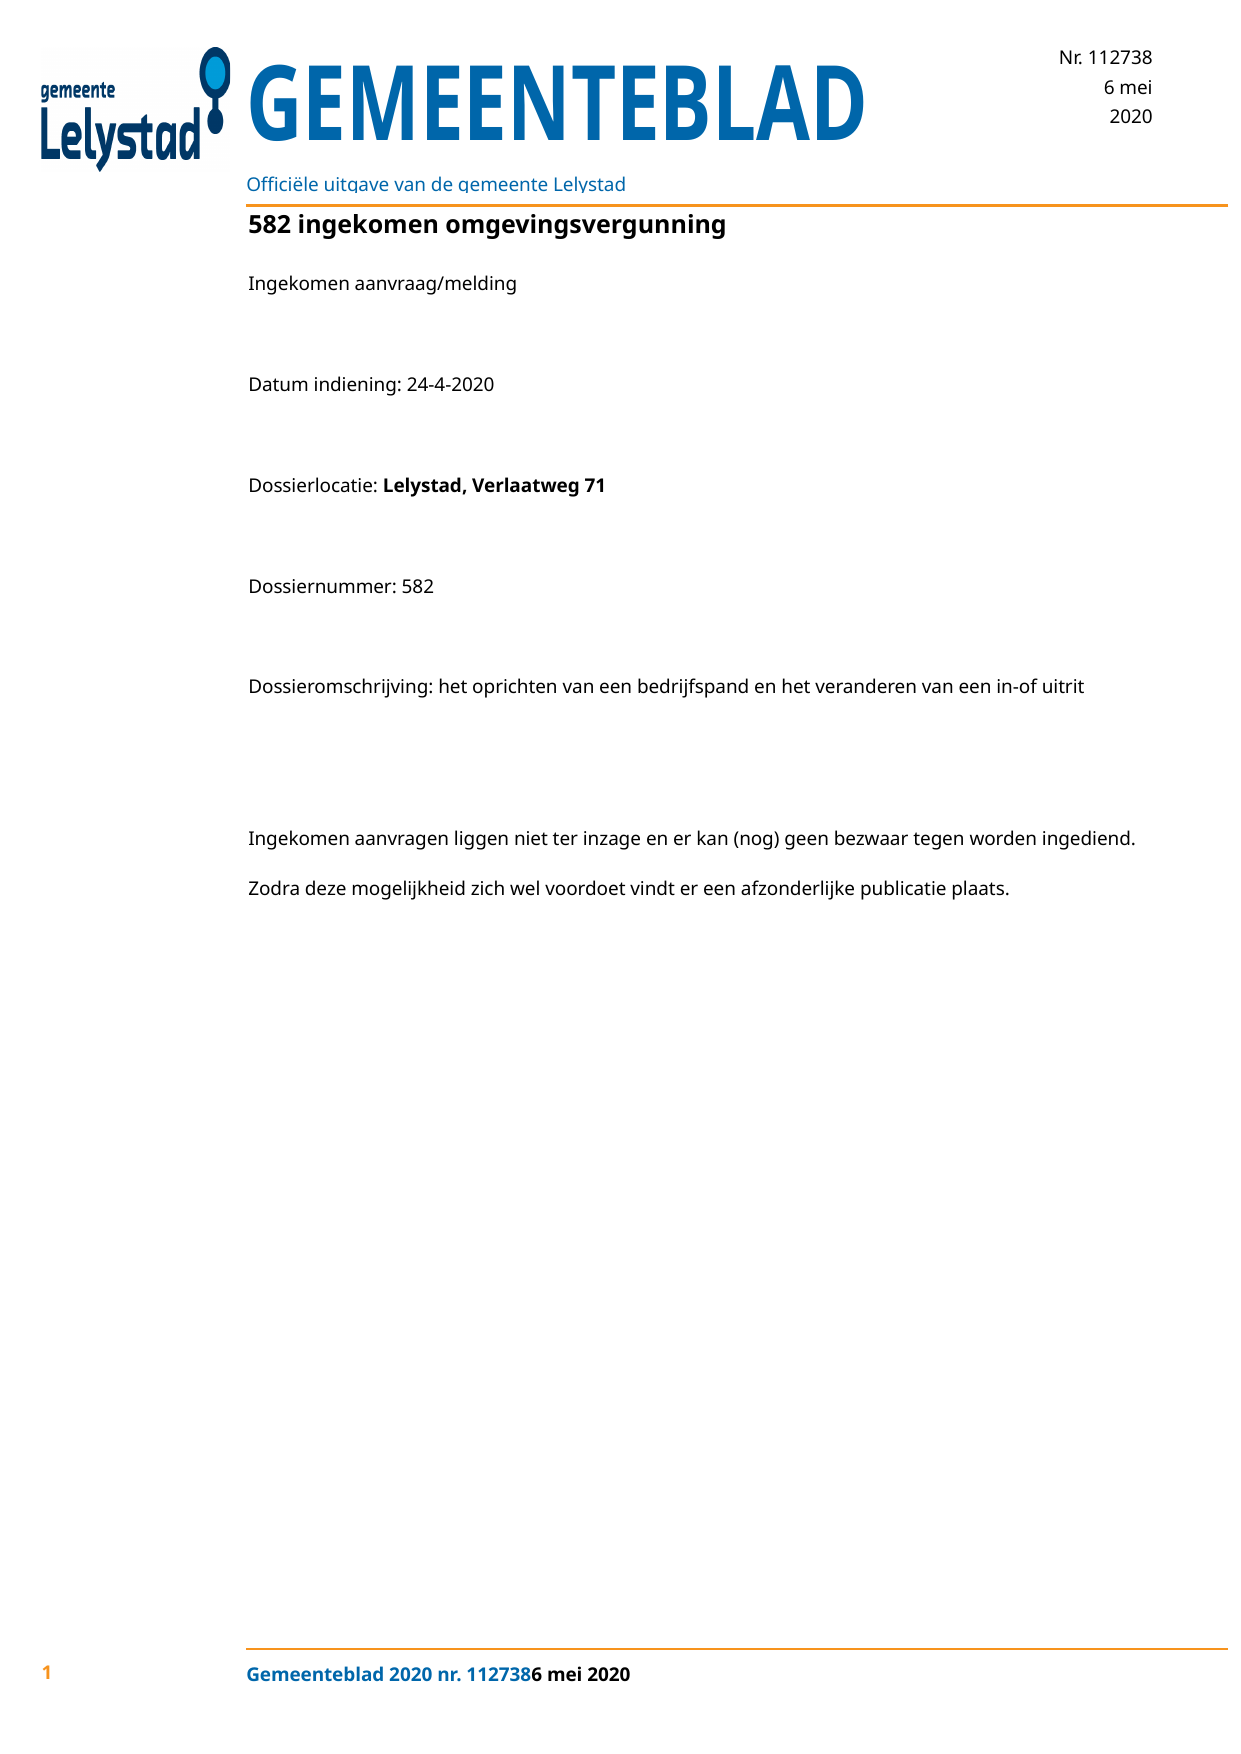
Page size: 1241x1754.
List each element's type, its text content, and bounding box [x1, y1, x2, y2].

text Datum indiening: 24-4-2020 [248, 371, 1152, 397]
text Ingekomen aanvragen liggen niet ter inzage en er kan (nog) geen bezwaar tegen worden ingediend. [248, 825, 1152, 851]
text Dossierlocatie: Lelystad, Verlaatweg 71 [248, 472, 1152, 498]
picture [41, 47, 231, 172]
text Dossieromschrijving: het oprichten van een bedrijfspand en het veranderen van een in-of uitrit [248, 674, 1152, 699]
text Zodra deze mogelijkheid zich wel voordoet vindt er een afzonderlijke publicatie plaats. [248, 875, 1152, 901]
text Ingekomen aanvraag/melding [248, 270, 1152, 296]
text 582 ingekomen omgevingsvergunning [248, 207, 1152, 241]
text Dossiernummer: 582 [248, 573, 1152, 598]
